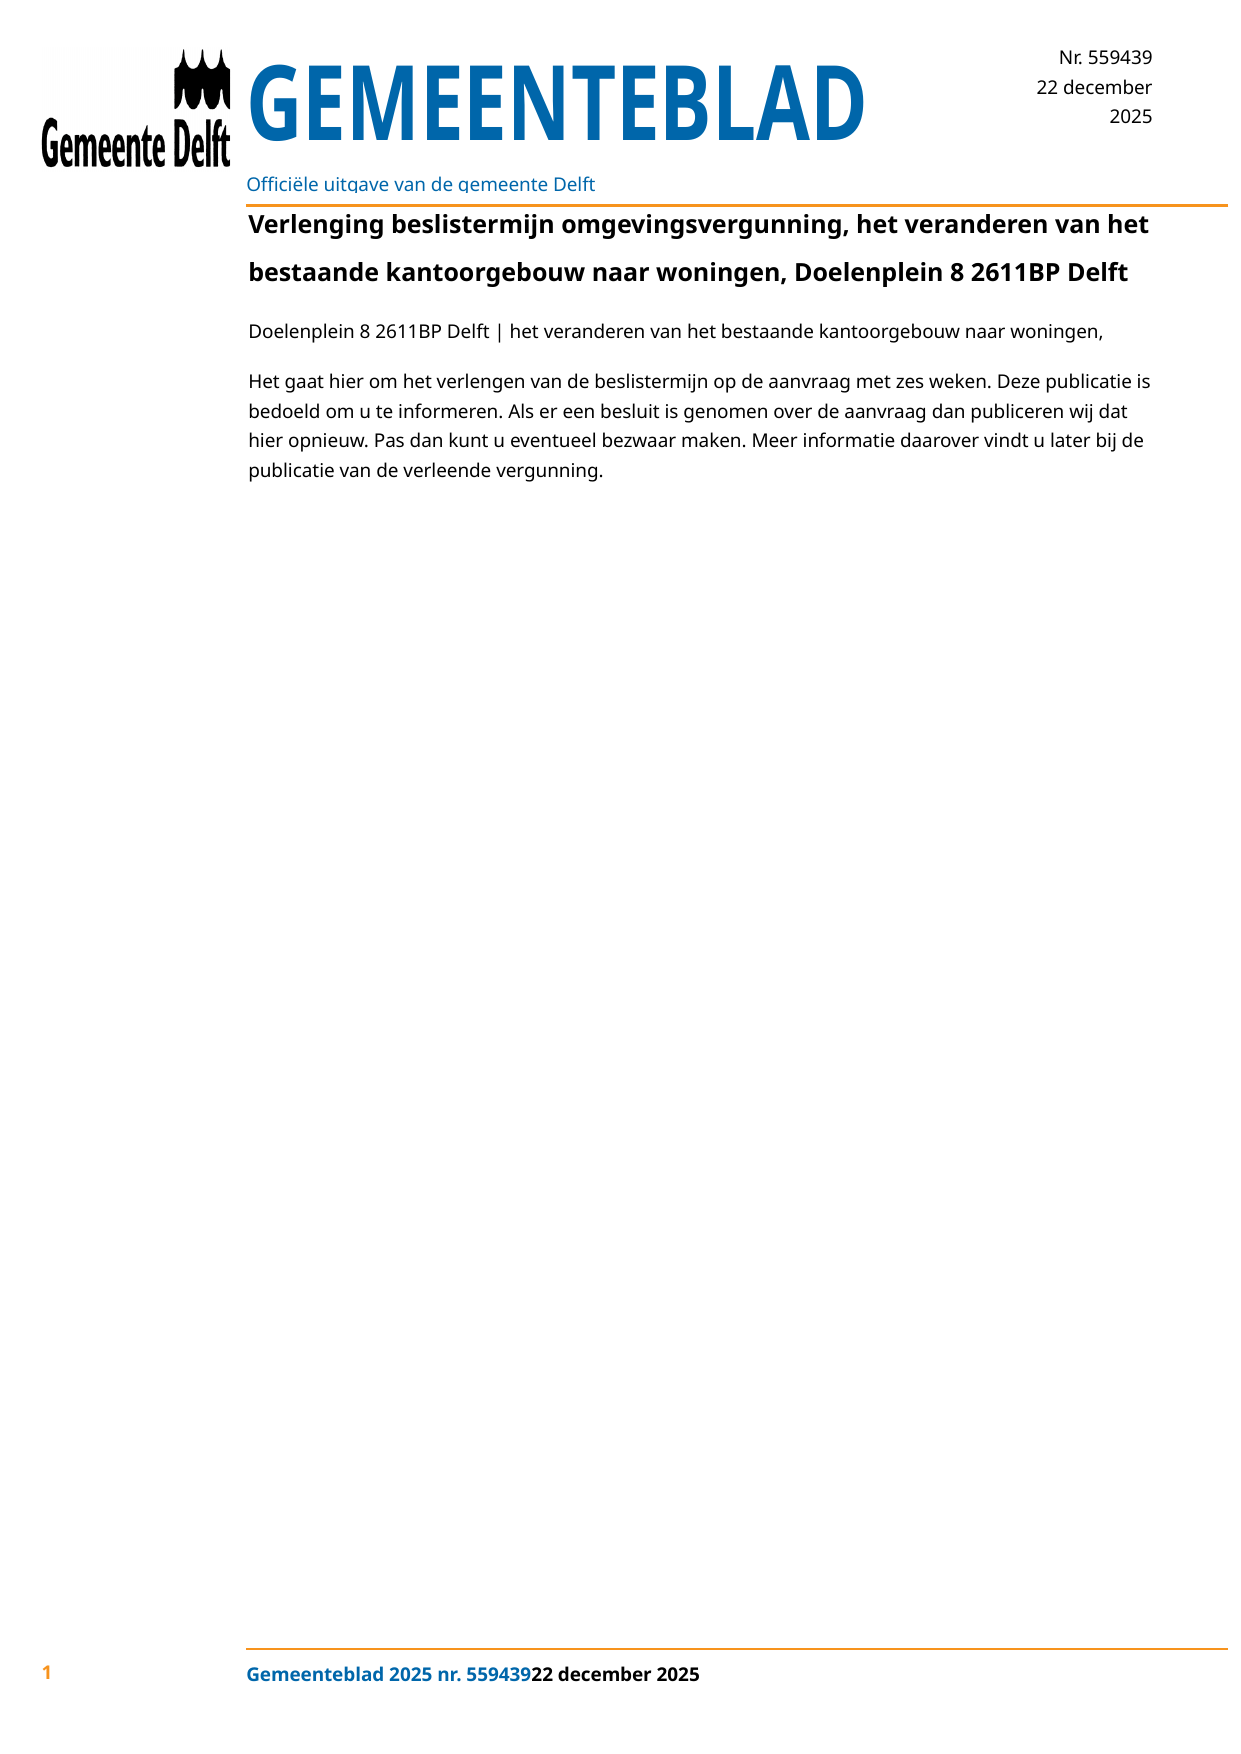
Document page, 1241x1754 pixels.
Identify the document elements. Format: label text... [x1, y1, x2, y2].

text Het gaat hier om het verlengen van de beslistermijn op de aanvraag met zes weken. Deze publicatie is bedoeld om u te informeren. Als er een besluit is genomen over de aanvraag dan publiceren wij dat hier opnieuw. Pas dan kunt u eventueel bezwaar maken. Meer informatie daarover vindt u later bij de publicatie van de verleende vergunning. [248, 368, 1152, 483]
text Doelenplein 8 2611BP Delft | het veranderen van het bestaande kantoorgebouw naar woningen, [248, 318, 1152, 344]
picture [41, 47, 231, 172]
text Verlenging beslistermijn omgevingsvergunning, het veranderen van het bestaande kantoorgebouw naar woningen, Doelenplein 8 2611BP Delft [248, 207, 1152, 288]
